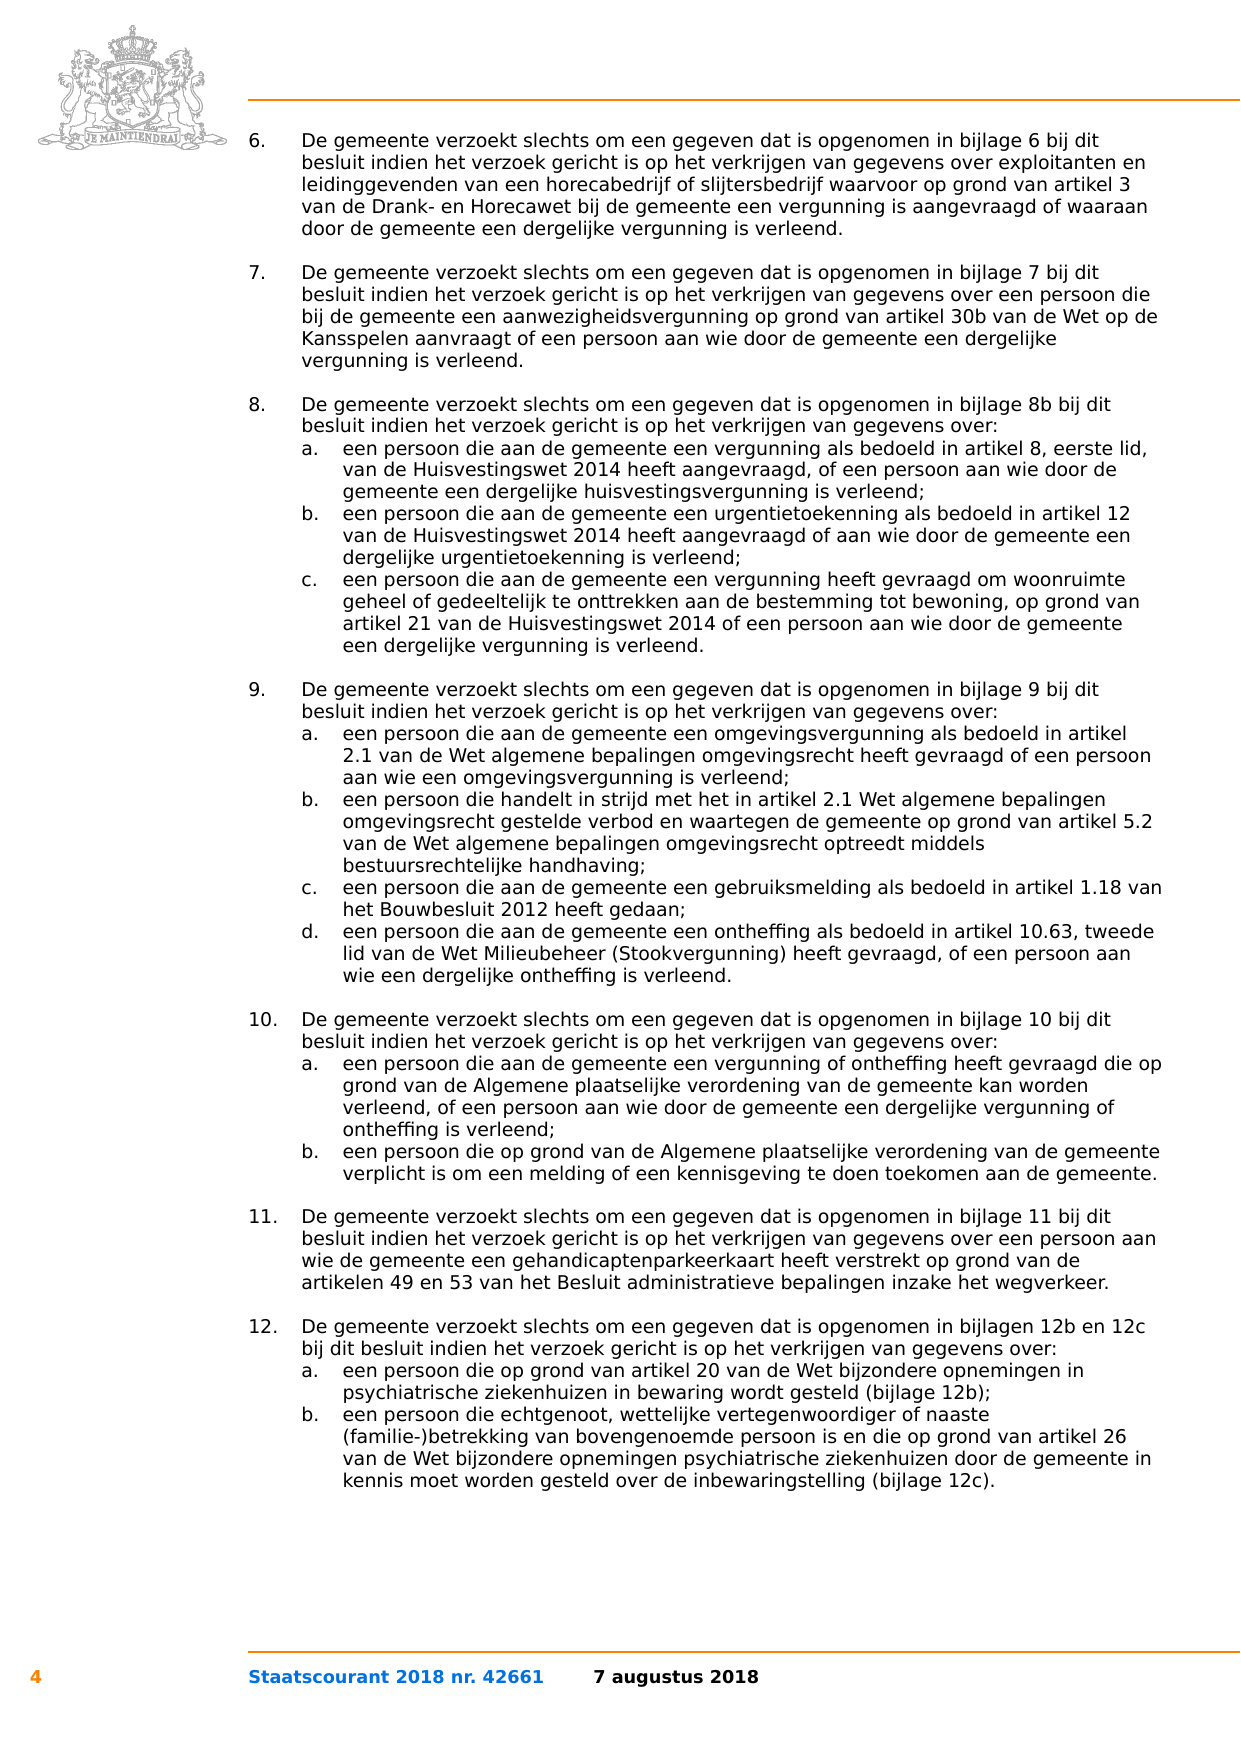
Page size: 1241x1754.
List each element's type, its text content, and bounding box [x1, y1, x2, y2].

text b. een persoon die aan de gemeente een urgentietoekenning als bedoeld in artikel 12 van de Huisvestingswet 2014 heeft aangevraagd of aan wie door de gemeente een dergelijke urgentietoekenning is verleend; [301, 503, 1163, 569]
text b. een persoon die handelt in strijd met het in artikel 2.1 Wet algemene bepalingen omgevingsrecht gestelde verbod en waartegen de gemeente op grond van artikel 5.2 van de Wet algemene bepalingen omgevingsrecht optreedt middels bestuursrechtelijke handhaving; [301, 789, 1163, 877]
text d. een persoon die aan de gemeente een ontheffing als bedoeld in artikel 10.63, tweede lid van de Wet Milieubeheer (Stookvergunning) heeft gevraagd, of een persoon aan wie een dergelijke ontheffing is verleend. [301, 921, 1163, 987]
text a. een persoon die aan de gemeente een vergunning als bedoeld in artikel 8, eerste lid, van de Huisvestingswet 2014 heeft aangevraagd, of een persoon aan wie door de gemeente een dergelijke huisvestingsvergunning is verleend; [301, 437, 1163, 503]
text c. een persoon die aan de gemeente een vergunning heeft gevraagd om woonruimte geheel of gedeeltelijk te onttrekken aan de bestemming tot bewoning, op grond van artikel 21 van de Huisvestingswet 2014 of een persoon aan wie door de gemeente een dergelijke vergunning is verleend. [301, 569, 1163, 657]
text 9. De gemeente verzoekt slechts om een gegeven dat is opgenomen in bijlage 9 bij dit besluit indien het verzoek gericht is op het verkrijgen van gegevens over: [248, 679, 1163, 723]
text 6. De gemeente verzoekt slechts om een gegeven dat is opgenomen in bijlage 6 bij dit besluit indien het verzoek gericht is op het verkrijgen van gegevens over exploitanten en leidinggevenden van een horecabedrijf of slijtersbedrijf waarvoor op grond van artikel 3 van de Drank- en Horecawet bij de gemeente een vergunning is aangevraagd of waaraan door de gemeente een dergelijke vergunning is verleend. [248, 130, 1163, 240]
text b. een persoon die echtgenoot, wettelijke vertegenwoordiger of naaste (familie-)betrekking van bovengenoemde persoon is en die op grond van artikel 26 van de Wet bijzondere opnemingen psychiatrische ziekenhuizen door de gemeente in kennis moet worden gesteld over de inbewaringstelling (bijlage 12c). [301, 1404, 1163, 1492]
text c. een persoon die aan de gemeente een gebruiksmelding als bedoeld in artikel 1.18 van het Bouwbesluit 2012 heeft gedaan; [301, 877, 1163, 921]
text 7. De gemeente verzoekt slechts om een gegeven dat is opgenomen in bijlage 7 bij dit besluit indien het verzoek gericht is op het verkrijgen van gegevens over een persoon die bij de gemeente een aanwezigheidsvergunning op grond van artikel 30b van de Wet op de Kansspelen aanvraagt of een persoon aan wie door de gemeente een dergelijke vergunning is verleend. [248, 262, 1163, 372]
text a. een persoon die op grond van artikel 20 van de Wet bijzondere opnemingen in psychiatrische ziekenhuizen in bewaring wordt gesteld (bijlage 12b); [301, 1360, 1163, 1404]
text b. een persoon die op grond van de Algemene plaatselijke verordening van de gemeente verplicht is om een melding of een kennisgeving te doen toekomen aan de gemeente. [301, 1141, 1163, 1184]
text 8. De gemeente verzoekt slechts om een gegeven dat is opgenomen in bijlage 8b bij dit besluit indien het verzoek gericht is op het verkrijgen van gegevens over: [248, 393, 1163, 437]
text 12. De gemeente verzoekt slechts om een gegeven dat is opgenomen in bijlagen 12b en 12c bij dit besluit indien het verzoek gericht is op het verkrijgen van gegevens over: [248, 1316, 1163, 1360]
picture [38, 25, 227, 150]
text 10. De gemeente verzoekt slechts om een gegeven dat is opgenomen in bijlage 10 bij dit besluit indien het verzoek gericht is op het verkrijgen van gegevens over: [248, 1009, 1163, 1053]
text a. een persoon die aan de gemeente een vergunning of ontheffing heeft gevraagd die op grond van de Algemene plaatselijke verordening van de gemeente kan worden verleend, of een persoon aan wie door de gemeente een dergelijke vergunning of ontheffing is verleend; [301, 1053, 1163, 1141]
text 11. De gemeente verzoekt slechts om een gegeven dat is opgenomen in bijlage 11 bij dit besluit indien het verzoek gericht is op het verkrijgen van gegevens over een persoon aan wie de gemeente een gehandicaptenparkeerkaart heeft verstrekt op grond van de artikelen 49 en 53 van het Besluit administratieve bepalingen inzake het wegverkeer. [248, 1206, 1163, 1294]
text a. een persoon die aan de gemeente een omgevingsvergunning als bedoeld in artikel 2.1 van de Wet algemene bepalingen omgevingsrecht heeft gevraagd of een persoon aan wie een omgevingsvergunning is verleend; [301, 723, 1163, 789]
